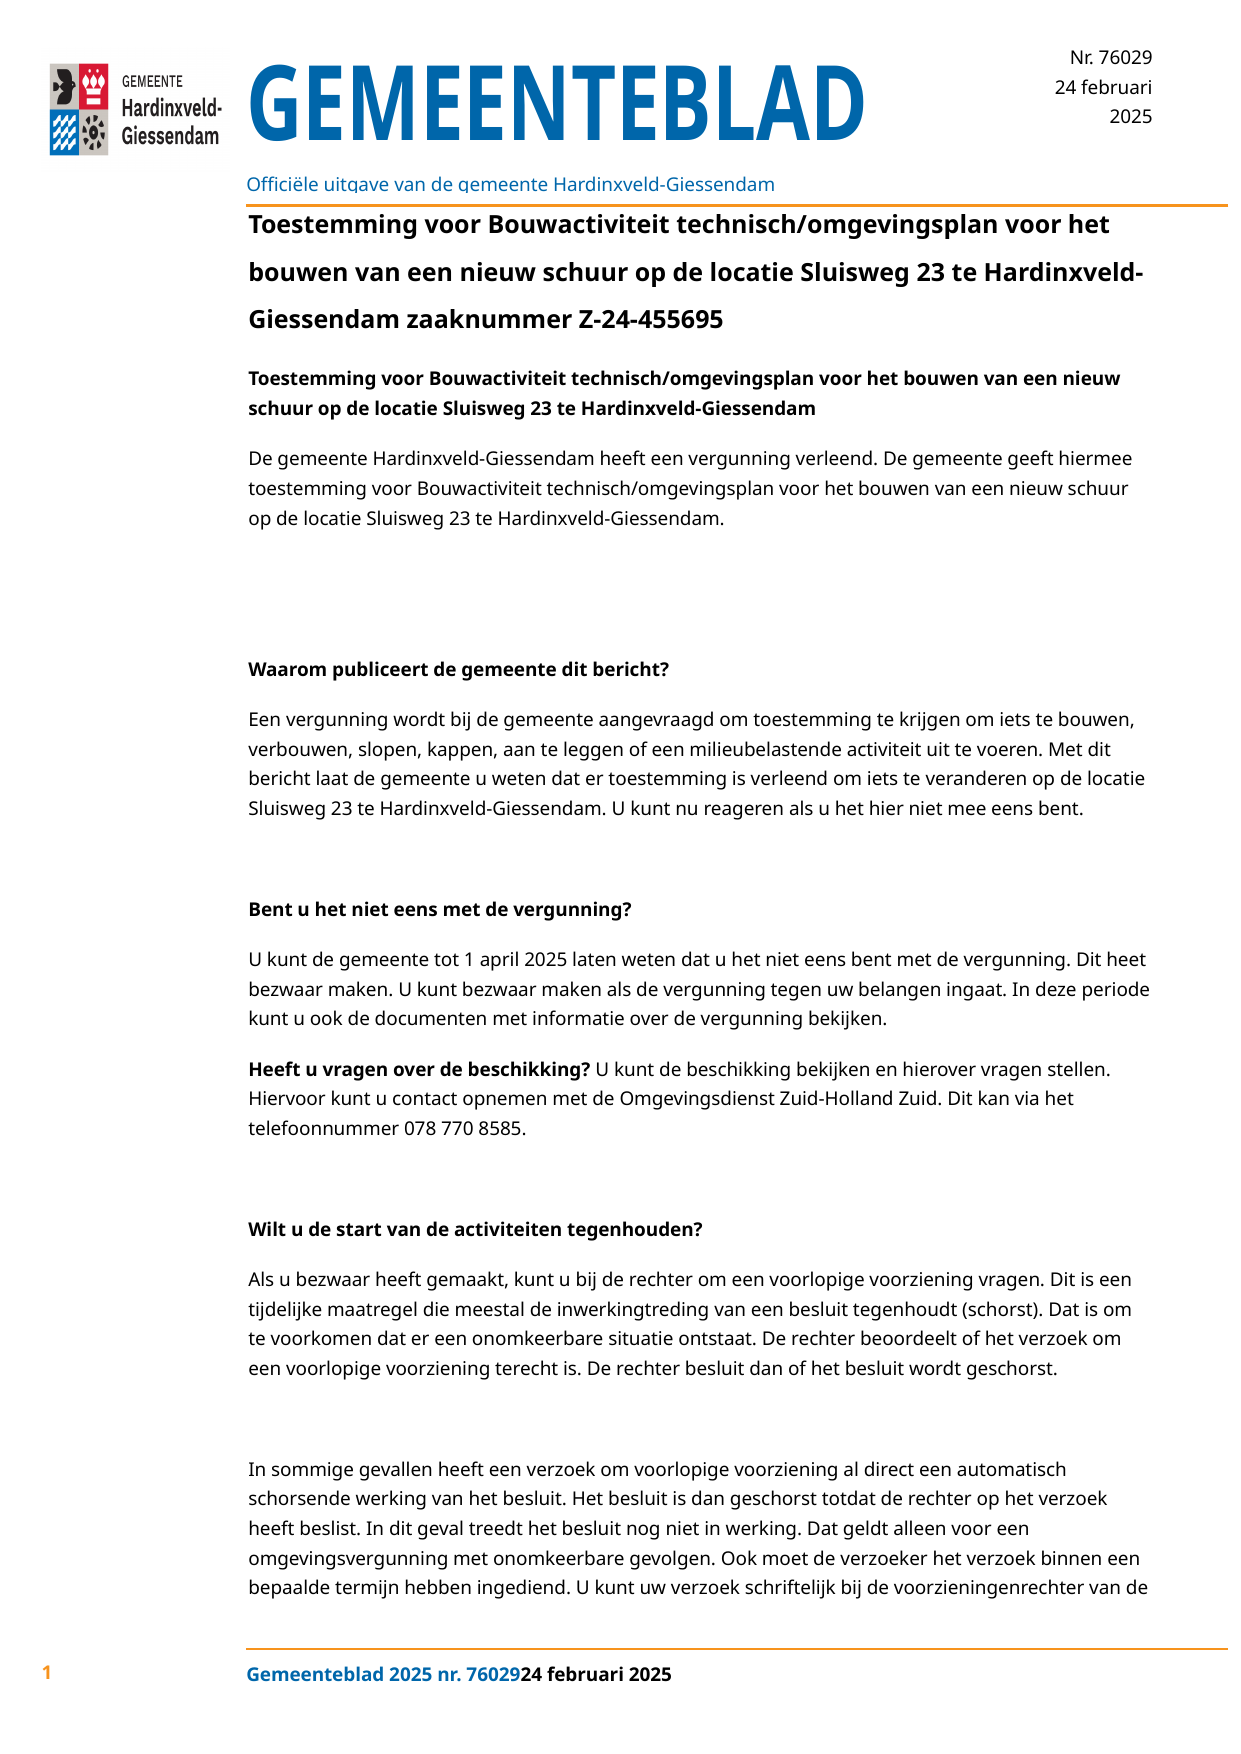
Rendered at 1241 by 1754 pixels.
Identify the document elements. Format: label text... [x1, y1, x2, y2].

text Toestemming voor Bouwactiviteit technisch/omgevingsplan voor het bouwen van een nieuw schuur op de locatie Sluisweg 23 te Hardinxveld-Giessendam [248, 366, 1152, 421]
text De gemeente Hardinxveld-Giessendam heeft een vergunning verleend. De gemeente geeft hiermee toestemming voor Bouwactiviteit technisch/omgevingsplan voor het bouwen van een nieuw schuur op de locatie Sluisweg 23 te Hardinxveld-Giessendam. [248, 446, 1152, 530]
text Toestemming voor Bouwactiviteit technisch/omgevingsplan voor het bouwen van een nieuw schuur op de locatie Sluisweg 23 te Hardinxveld-Giessendam zaaknummer Z-24-455695 [248, 207, 1152, 336]
text Waarom publiceert de gemeente dit bericht? [248, 656, 1152, 682]
text Bent u het niet eens met de vergunning? [248, 896, 1152, 922]
text In sommige gevallen heeft een verzoek om voorlopige voorziening al direct een automatisch schorsende werking van het besluit. Het besluit is dan geschorst totdat de rechter op het verzoek heeft beslist. In dit geval treedt het besluit nog niet in werking. Dat geldt alleen voor een omgevingsvergunning met onomkeerbare gevolgen. Ook moet de verzoeker het verzoek binnen een bepaalde termijn hebben ingediend. U kunt uw verzoek schriftelijk bij de voorzieningenrechter van de [248, 1456, 1152, 1600]
picture [41, 47, 231, 172]
text Een vergunning wordt bij de gemeente aangevraagd om toestemming te krijgen om iets te bouwen, verbouwen, slopen, kappen, aan te leggen of een milieubelastende activiteit uit te voeren. Met dit bericht laat de gemeente u weten dat er toestemming is verleend om iets te veranderen op de locatie Sluisweg 23 te Hardinxveld-Giessendam. U kunt nu reageren als u het hier niet mee eens bent. [248, 706, 1152, 821]
text Als u bezwaar heeft gemaakt, kunt u bij de rechter om een voorlopige voorziening vragen. Dit is een tijdelijke maatregel die meestal de inwerkingtreding van een besluit tegenhoudt (schorst). Dat is om te voorkomen dat er een onomkeerbare situatie ontstaat. De rechter beoordeelt of het verzoek om een voorlopige voorziening terecht is. De rechter besluit dan of het besluit wordt geschorst. [248, 1266, 1152, 1381]
text U kunt de gemeente tot 1 april 2025 laten weten dat u het niet eens bent met de vergunning. Dit heet bezwaar maken. U kunt bezwaar maken als de vergunning tegen uw belangen ingaat. In deze periode kunt u ook de documenten met informatie over de vergunning bekijken. [248, 946, 1152, 1031]
text Wilt u de start van de activiteiten tegenhouden? [248, 1216, 1152, 1242]
text Heeft u vragen over de beschikking? U kunt de beschikking bekijken en hierover vragen stellen. Hiervoor kunt u contact opnemen met de Omgevingsdienst Zuid-Holland Zuid. Dit kan via het telefoonnummer 078 770 8585. [248, 1056, 1152, 1141]
